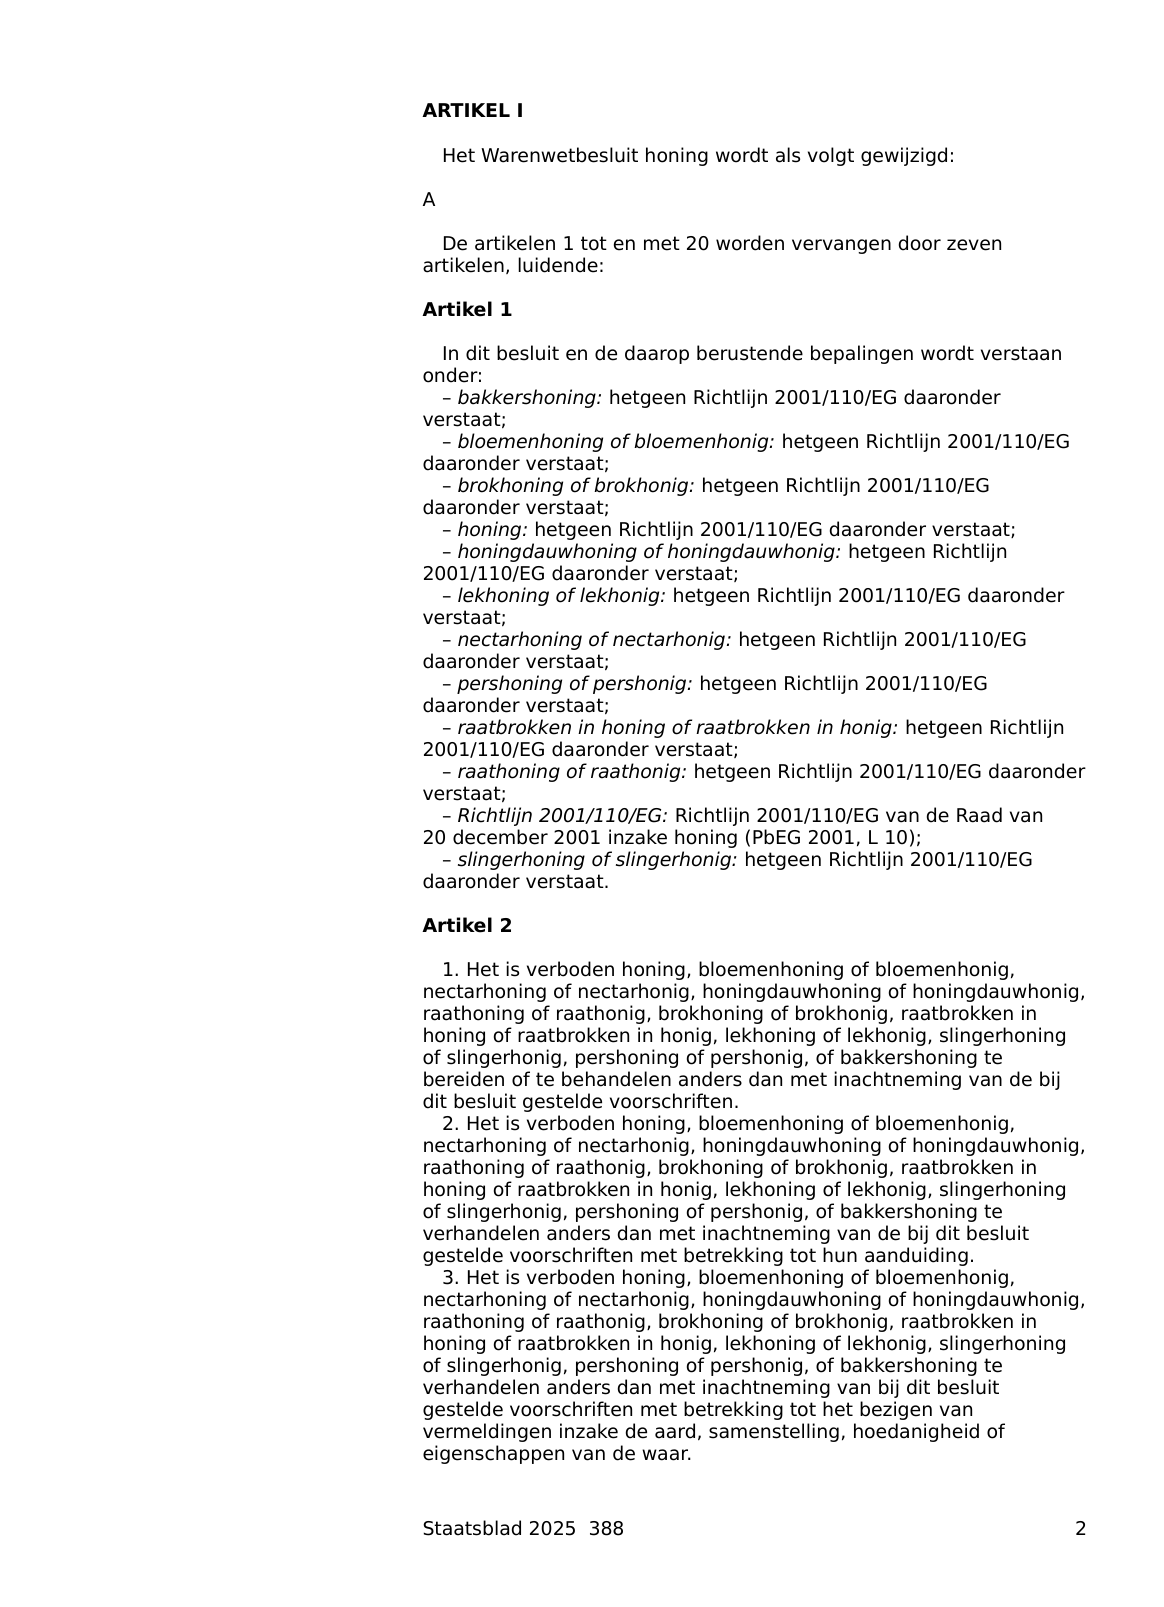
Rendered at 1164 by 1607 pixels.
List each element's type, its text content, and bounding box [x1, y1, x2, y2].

text – bakkershoning: hetgeen Richtlijn 2001/110/EG daaronder verstaat; [422, 387, 1087, 431]
text – nectarhoning of nectarhonig: hetgeen Richtlijn 2001/110/EG daaronder verstaat; [422, 629, 1087, 673]
text – brokhoning of brokhonig: hetgeen Richtlijn 2001/110/EG daaronder verstaat; [422, 475, 1087, 519]
text 3. Het is verboden honing, bloemenhoning of bloemenhonig, nectarhoning of nectarhonig, honingdauwhoning of honingdauwhonig, raathoning of raathonig, brokhoning of brokhonig, raatbrokken in honing of raatbrokken in honig, lekhoning of lekhonig, slingerhoning of slingerhonig, pershoning of pershonig, of bakkershoning te verhandelen anders dan met inachtneming van bij dit besluit gestelde voorschriften met betrekking tot het bezigen van vermeldingen inzake de aard, samenstelling, hoedanigheid of eigenschappen van de waar. [422, 1267, 1087, 1464]
subtitle ARTIKEL I [422, 100, 1087, 122]
text – raathoning of raathonig: hetgeen Richtlijn 2001/110/EG daaronder verstaat; [422, 761, 1087, 805]
text A [422, 189, 1087, 211]
text 1. Het is verboden honing, bloemenhoning of bloemenhonig, nectarhoning of nectarhonig, honingdauwhoning of honingdauwhonig, raathoning of raathonig, brokhoning of brokhonig, raatbrokken in honing of raatbrokken in honig, lekhoning of lekhonig, slingerhoning of slingerhonig, pershoning of pershonig, of bakkershoning te bereiden of te behandelen anders dan met inachtneming van de bij dit besluit gestelde voorschriften. [422, 959, 1087, 1113]
text – pershoning of pershonig: hetgeen Richtlijn 2001/110/EG daaronder verstaat; [422, 673, 1087, 717]
text – bloemenhoning of bloemenhonig: hetgeen Richtlijn 2001/110/EG daaronder verstaat; [422, 431, 1087, 475]
text Het Warenwetbesluit honing wordt als volgt gewijzigd: [422, 144, 1087, 167]
subtitle Artikel 1 [422, 299, 1087, 321]
text De artikelen 1 tot en met 20 worden vervangen door zeven artikelen, luidende: [422, 233, 1087, 277]
subtitle Artikel 2 [422, 915, 1087, 937]
text – slingerhoning of slingerhonig: hetgeen Richtlijn 2001/110/EG daaronder verstaat. [422, 849, 1087, 893]
text – raatbrokken in honing of raatbrokken in honig: hetgeen Richtlijn 2001/110/EG daaronder verstaat; [422, 717, 1087, 761]
text – honingdauwhoning of honingdauwhonig: hetgeen Richtlijn 2001/110/EG daaronder verstaat; [422, 541, 1087, 585]
text – lekhoning of lekhonig: hetgeen Richtlijn 2001/110/EG daaronder verstaat; [422, 585, 1087, 629]
text 2. Het is verboden honing, bloemenhoning of bloemenhonig, nectarhoning of nectarhonig, honingdauwhoning of honingdauwhonig, raathoning of raathonig, brokhoning of brokhonig, raatbrokken in honing of raatbrokken in honig, lekhoning of lekhonig, slingerhoning of slingerhonig, pershoning of pershonig, of bakkershoning te verhandelen anders dan met inachtneming van de bij dit besluit gestelde voorschriften met betrekking tot hun aanduiding. [422, 1113, 1087, 1267]
text – Richtlijn 2001/110/EG: Richtlijn 2001/110/EG van de Raad van 20 december 2001 inzake honing (PbEG 2001, L 10); [422, 805, 1087, 849]
text In dit besluit en de daarop berustende bepalingen wordt verstaan onder: [422, 343, 1087, 387]
text – honing: hetgeen Richtlijn 2001/110/EG daaronder verstaat; [422, 519, 1087, 541]
